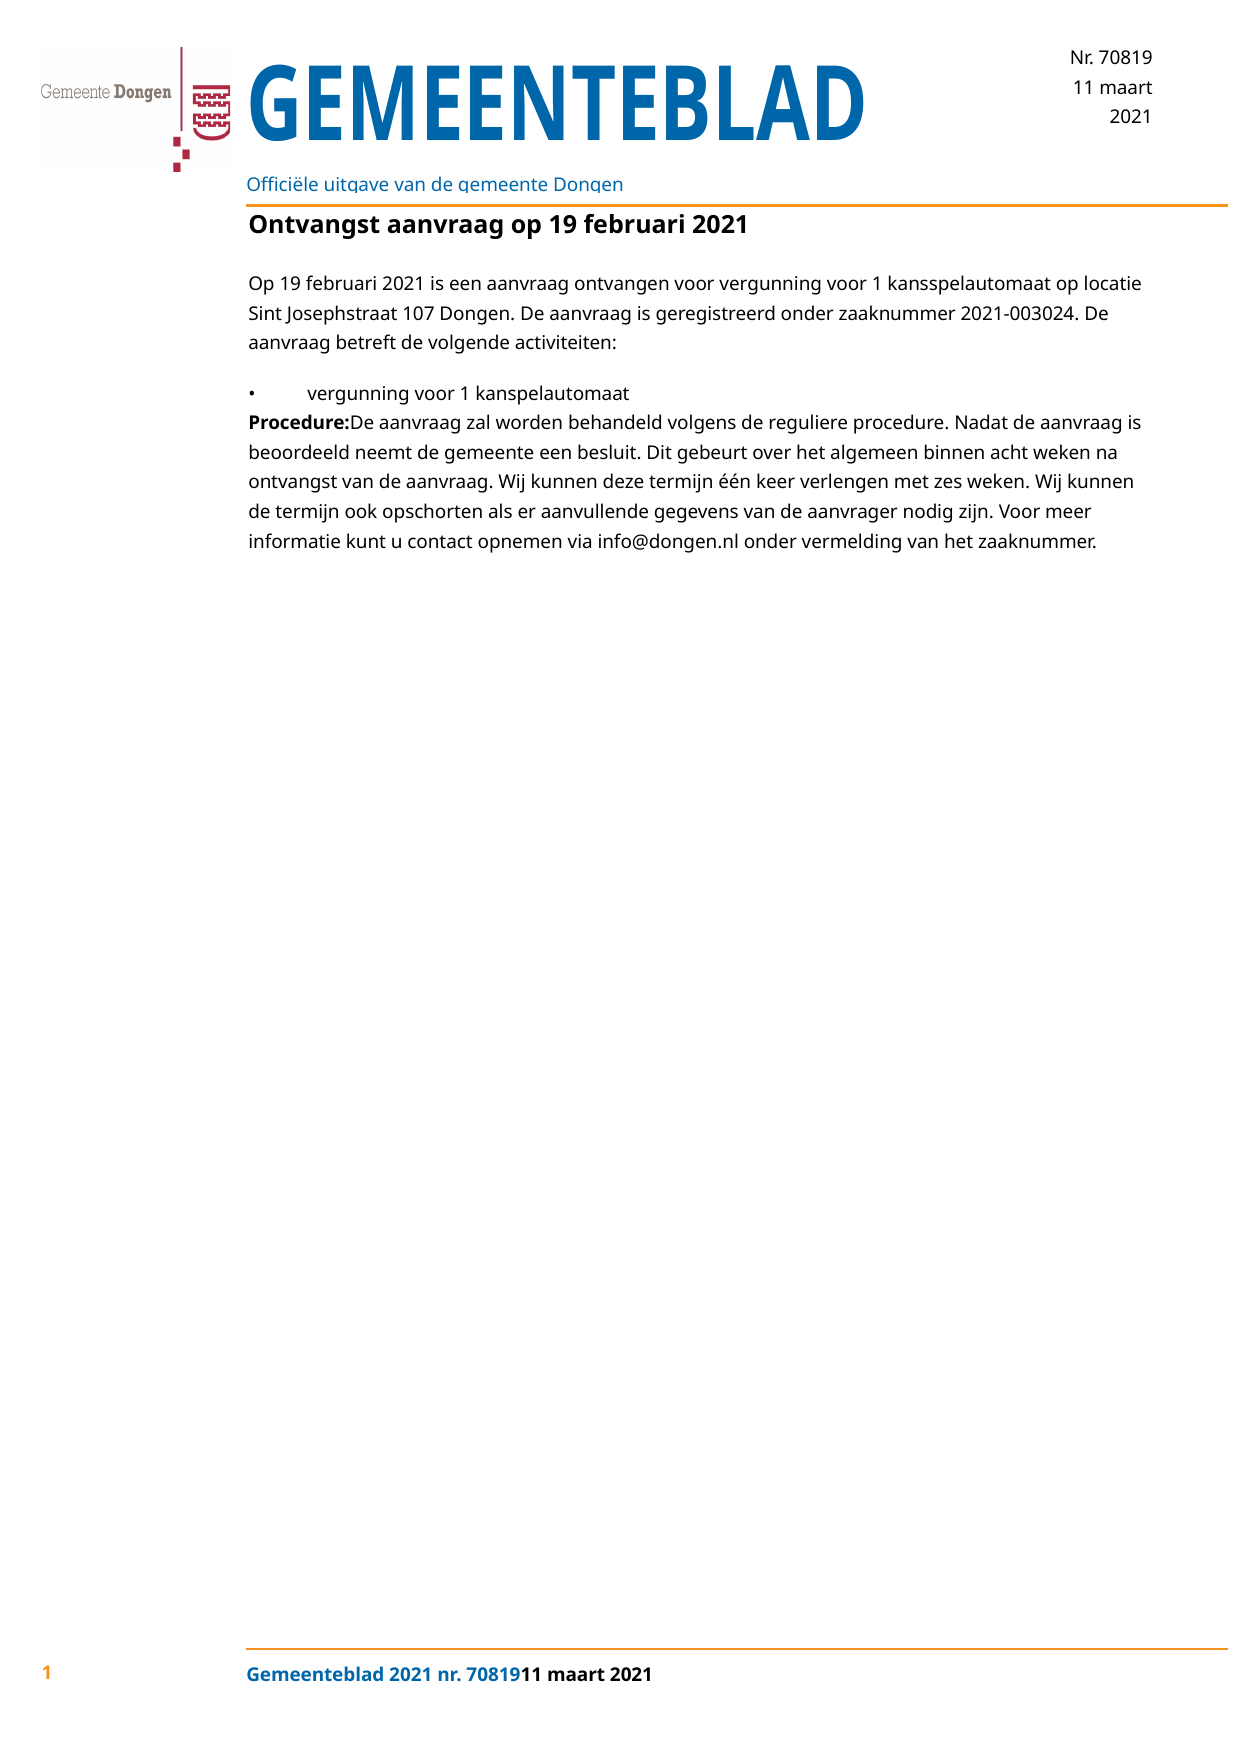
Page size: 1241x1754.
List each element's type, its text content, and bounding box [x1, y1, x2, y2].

text Op 19 februari 2021 is een aanvraag ontvangen voor vergunning voor 1 kansspelautomaat op locatie Sint Josephstraat 107 Dongen. De aanvraag is geregistreerd onder zaaknummer 2021-003024. De aanvraag betreft de volgende activiteiten: [248, 270, 1152, 355]
picture [41, 47, 231, 172]
text Procedure:De aanvraag zal worden behandeld volgens de reguliere procedure. Nadat de aanvraag is beoordeeld neemt de gemeente een besluit. Dit gebeurt over het algemeen binnen acht weken na ontvangst van de aanvraag. Wij kunnen deze termijn één keer verlengen met zes weken. Wij kunnen de termijn ook opschorten als er aanvullende gegevens van de aanvrager nodig zijn. Voor meer informatie kunt u contact opnemen via info@dongen.nl onder vermelding van het zaaknummer. [248, 409, 1152, 553]
text Ontvangst aanvraag op 19 februari 2021 [248, 207, 1152, 241]
list vergunning voor 1 kanspelautomaat [248, 380, 1152, 406]
